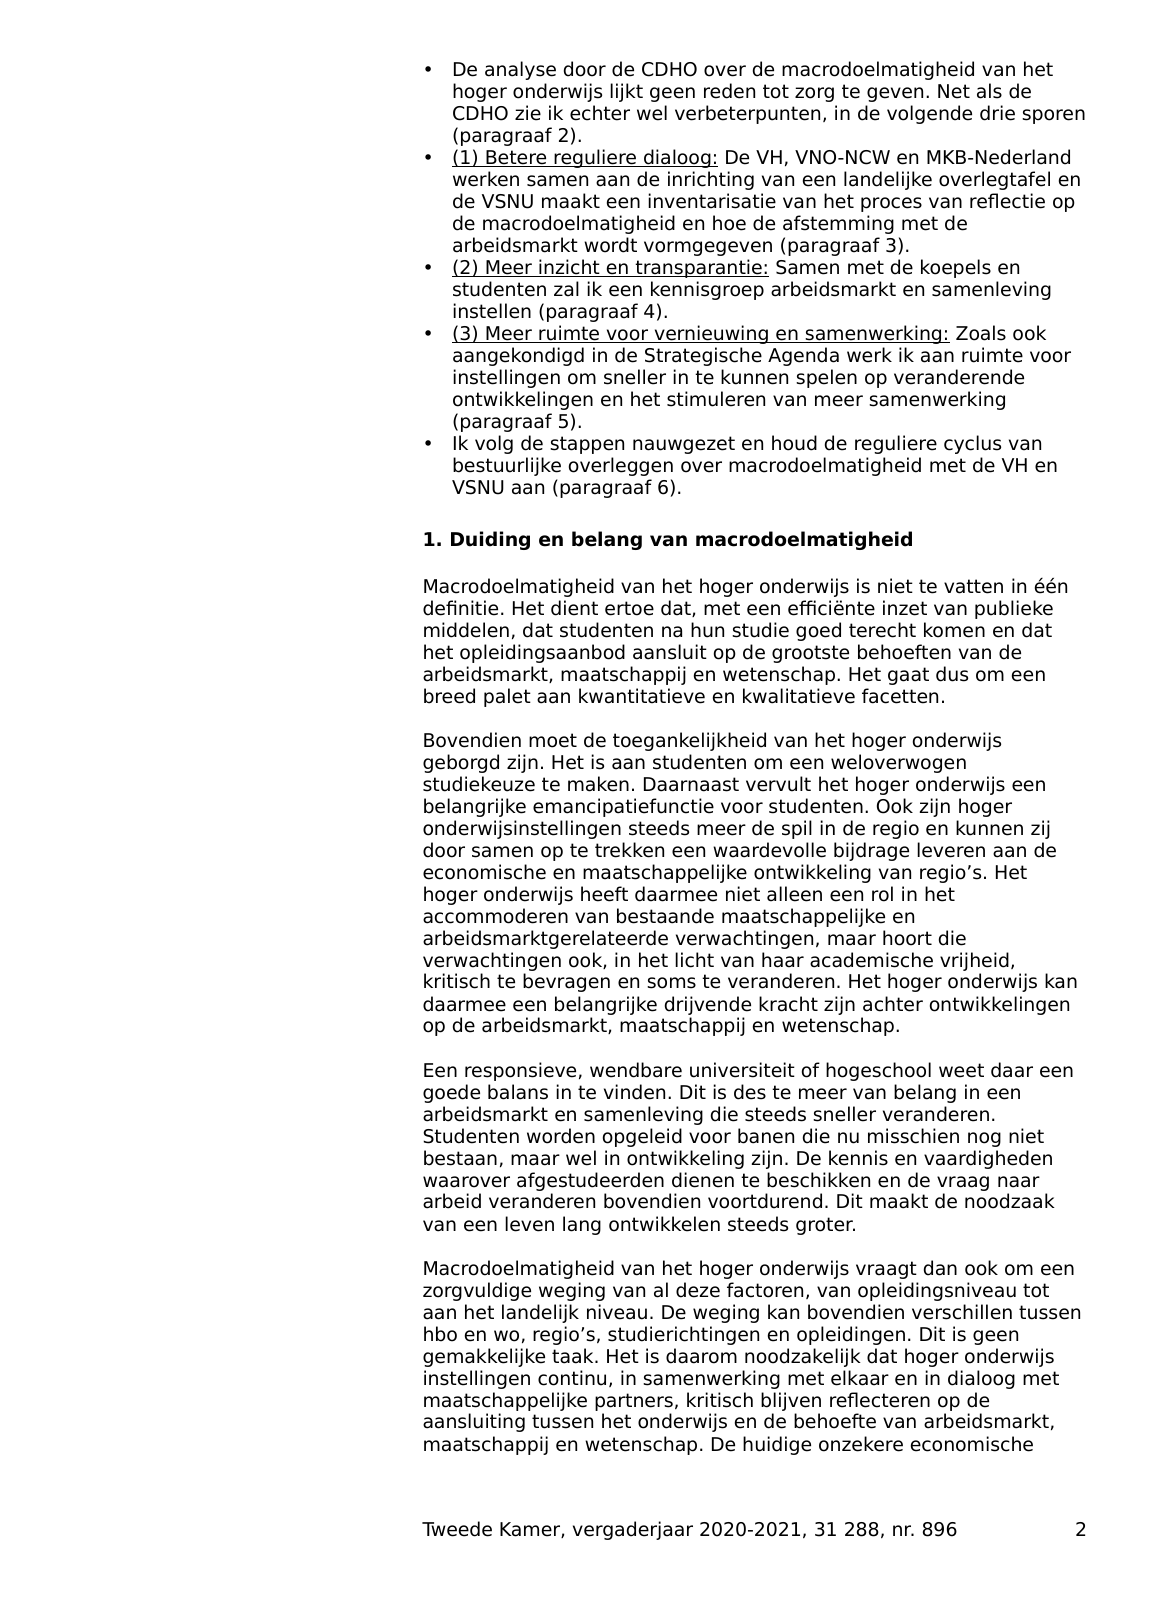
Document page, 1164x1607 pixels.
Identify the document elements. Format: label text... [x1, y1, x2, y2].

text • (1) Betere reguliere dialoog: De VH, VNO-NCW en MKB-Nederland werken samen aan de inrichting van een landelijke overlegtafel en de VSNU maakt een inventarisatie van het proces van reflectie op de macrodoelmatigheid en hoe de afstemming met de arbeidsmarkt wordt vormgegeven (paragraaf 3). [422, 147, 1087, 257]
text • (3) Meer ruimte voor vernieuwing en samenwerking: Zoals ook aangekondigd in de Strategische Agenda werk ik aan ruimte voor instellingen om sneller in te kunnen spelen op veranderende ontwikkelingen en het stimuleren van meer samenwerking (paragraaf 5). [422, 323, 1087, 433]
text Bovendien moet de toegankelijkheid van het hoger onderwijs geborgd zijn. Het is aan studenten om een weloverwogen studiekeuze te maken. Daarnaast vervult het hoger onderwijs een belangrijke emancipatiefunctie voor studenten. Ook zijn hoger onderwijsinstellingen steeds meer de spil in de regio en kunnen zij door samen op te trekken een waardevolle bijdrage leveren aan de economische en maatschappelijke ontwikkeling van regio’s. Het hoger onderwijs heeft daarmee niet alleen een rol in het accommoderen van bestaande maatschappelijke en arbeidsmarktgerelateerde verwachtingen, maar hoort die verwachtingen ook, in het licht van haar academische vrijheid, kritisch te bevragen en soms te veranderen. Het hoger onderwijs kan daarmee een belangrijke drijvende kracht zijn achter ontwikkelingen op de arbeidsmarkt, maatschappij en wetenschap. [422, 730, 1087, 1037]
subtitle 1. Duiding en belang van macrodoelmatigheid [422, 529, 1087, 551]
text • Ik volg de stappen nauwgezet en houd de reguliere cyclus van bestuurlijke overleggen over macrodoelmatigheid met de VH en VSNU aan (paragraaf 6). [422, 433, 1087, 499]
text • (2) Meer inzicht en transparantie: Samen met de koepels en studenten zal ik een kennisgroep arbeidsmarkt en samenleving instellen (paragraaf 4). [422, 257, 1087, 323]
text • De analyse door de CDHO over de macrodoelmatigheid van het hoger onderwijs lijkt geen reden tot zorg te geven. Net als de CDHO zie ik echter wel verbeterpunten, in de volgende drie sporen (paragraaf 2). [422, 59, 1087, 147]
text Macrodoelmatigheid van het hoger onderwijs is niet te vatten in één definitie. Het dient ertoe dat, met een efficiënte inzet van publieke middelen, dat studenten na hun studie goed terecht komen en dat het opleidingsaanbod aansluit op de grootste behoeften van de arbeidsmarkt, maatschappij en wetenschap. Het gaat dus om een breed palet aan kwantitatieve en kwalitatieve facetten. [422, 576, 1087, 707]
text Een responsieve, wendbare universiteit of hogeschool weet daar een goede balans in te vinden. Dit is des te meer van belang in een arbeidsmarkt en samenleving die steeds sneller veranderen. Studenten worden opgeleid voor banen die nu misschien nog niet bestaan, maar wel in ontwikkeling zijn. De kennis en vaardigheden waarover afgestudeerden dienen te beschikken en de vraag naar arbeid veranderen bovendien voortdurend. Dit maakt de noodzaak van een leven lang ontwikkelen steeds groter. [422, 1059, 1087, 1235]
text Macrodoelmatigheid van het hoger onderwijs vraagt dan ook om een zorgvuldige weging van al deze factoren, van opleidingsniveau tot aan het landelijk niveau. De weging kan bovendien verschillen tussen hbo en wo, regio’s, studierichtingen en opleidingen. Dit is geen gemakkelijke taak. Het is daarom noodzakelijk dat hoger onderwijs instellingen continu, in samenwerking met elkaar en in dialoog met maatschappelijke partners, kritisch blijven reflecteren op de aansluiting tussen het onderwijs en de behoefte van arbeidsmarkt, maatschappij en wetenschap. De huidige onzekere economische [422, 1258, 1087, 1455]
